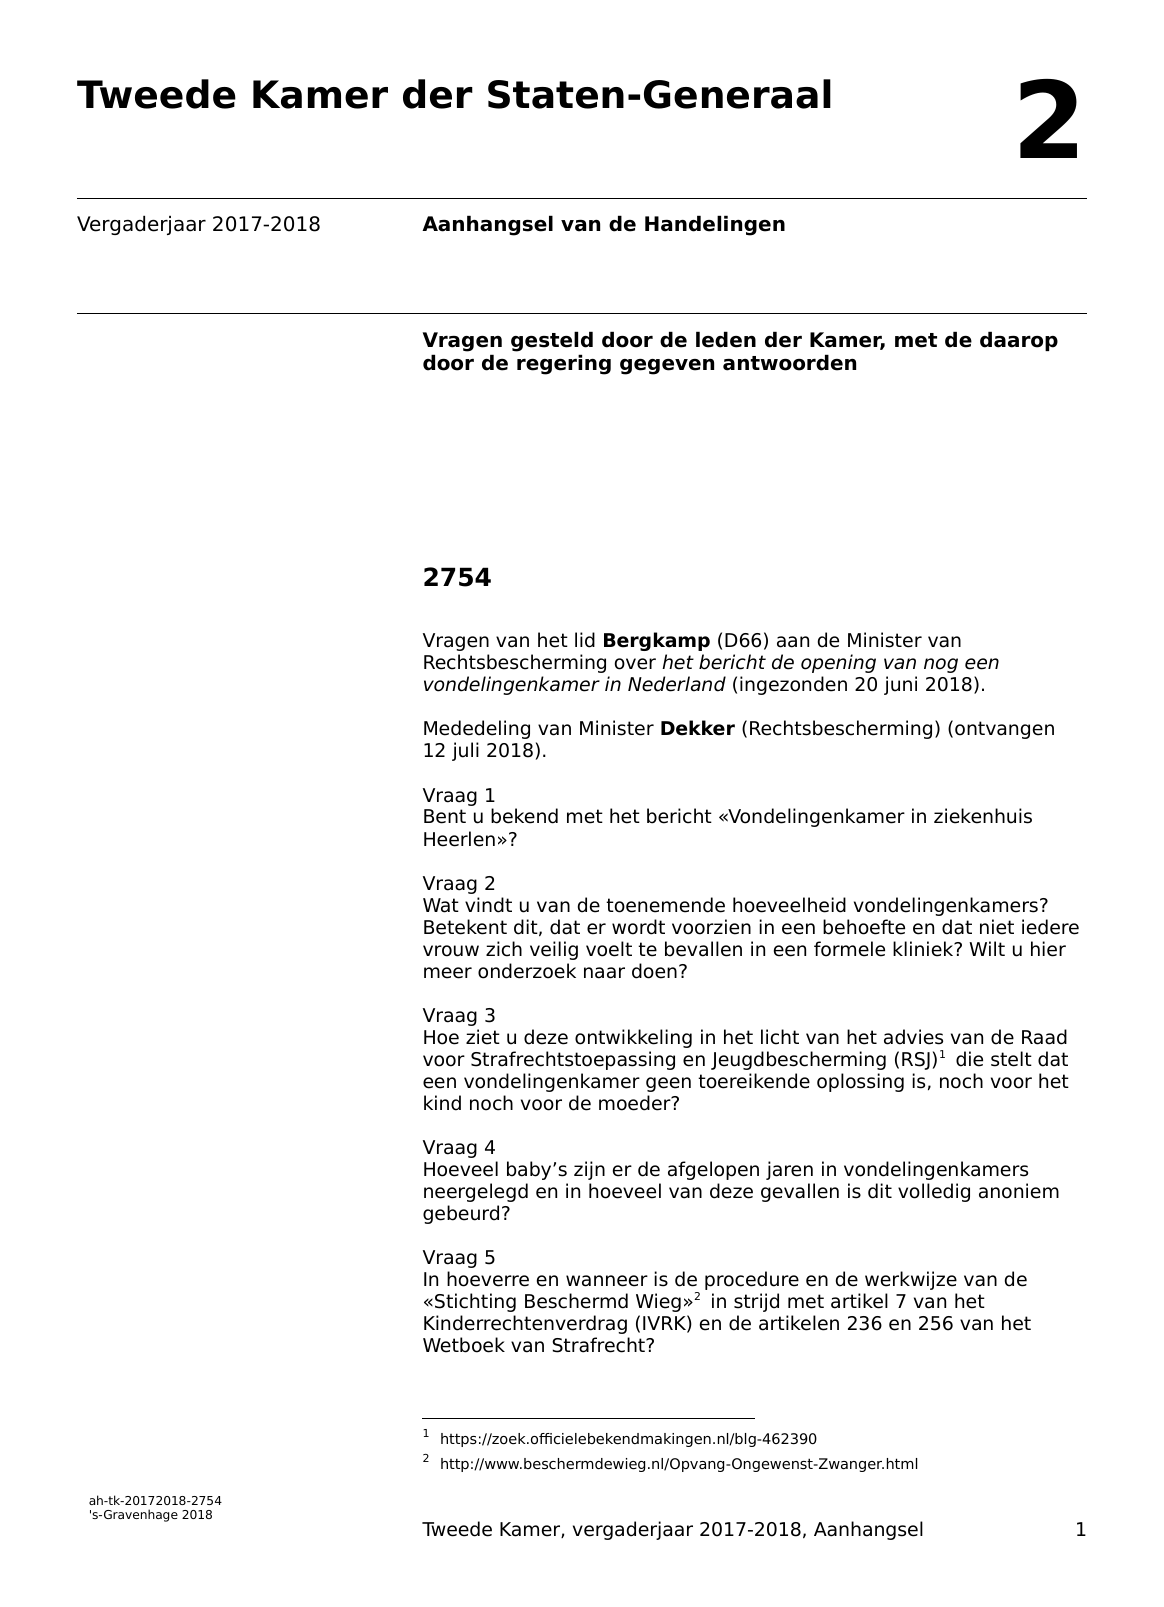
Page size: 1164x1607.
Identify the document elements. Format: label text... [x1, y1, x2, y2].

text Mededeling van Minister Dekker (Rechtsbescherming) (ontvangen 12 juli 2018). [422, 718, 1087, 762]
text Hoe ziet u deze ontwikkeling in het licht van het advies van de Raad voor Strafrechtstoepassing en Jeugdbescherming (RSJ) die stelt dat een vondelingenkamer geen toereikende oplossing is, noch voor het kind noch voor de moeder? [422, 1027, 1087, 1114]
text Hoeveel baby’s zijn er de afgelopen jaren in vondelingenkamers neergelegd en in hoeveel van deze gevallen is dit volledig anoniem gebeurd? [422, 1159, 1087, 1225]
text Vraag 5 [422, 1247, 1087, 1269]
text 2754 [422, 563, 1087, 592]
text 's-Gravenhage 2018 [88, 1508, 323, 1522]
text Vraag 2 [422, 873, 1087, 894]
table_cell [77, 314, 422, 375]
text ah-tk-20172018-2754 [88, 1494, 323, 1508]
table_cell Vragen gesteld door de leden der Kamer, met de daarop door de regering gegeven antwoorden [422, 314, 1087, 375]
table_header Tweede Kamer der Staten-Generaal [77, 59, 886, 198]
text Vraag 1 [422, 784, 1087, 806]
text http://www.beschermdewieg.nl/Opvang-Ongewenst-Zwanger.html [422, 1452, 1087, 1474]
text In hoeverre en wanneer is de procedure en de werkwijze van de «Stichting Beschermd Wieg» in strijd met artikel 7 van het Kinderrechtenverdrag (IVRK) en de artikelen 236 en 256 van het Wetboek van Strafrecht? [422, 1269, 1087, 1357]
text https://zoek.officielebekendmakingen.nl/blg-462390 [422, 1427, 1087, 1449]
text Wat vindt u van de toenemende hoeveelheid vondelingenkamers? Betekent dit, dat er wordt voorzien in een behoefte en dat niet iedere vrouw zich veilig voelt te bevallen in een formele kliniek? Wilt u hier meer onderzoek naar doen? [422, 894, 1087, 982]
table_cell Vergaderjaar 2017-2018 [77, 199, 422, 313]
table_header 2 [886, 59, 1087, 198]
table_cell Aanhangsel van de Handelingen [422, 199, 1087, 313]
text Vraag 3 [422, 1005, 1087, 1027]
text Vragen van het lid Bergkamp (D66) aan de Minister van Rechtsbescherming over het bericht de opening van nog een vondelingenkamer in Nederland (ingezonden 20 juni 2018). [422, 630, 1087, 696]
text Bent u bekend met het bericht «Vondelingenkamer in ziekenhuis Heerlen»? [422, 806, 1087, 850]
text Vraag 4 [422, 1137, 1087, 1159]
